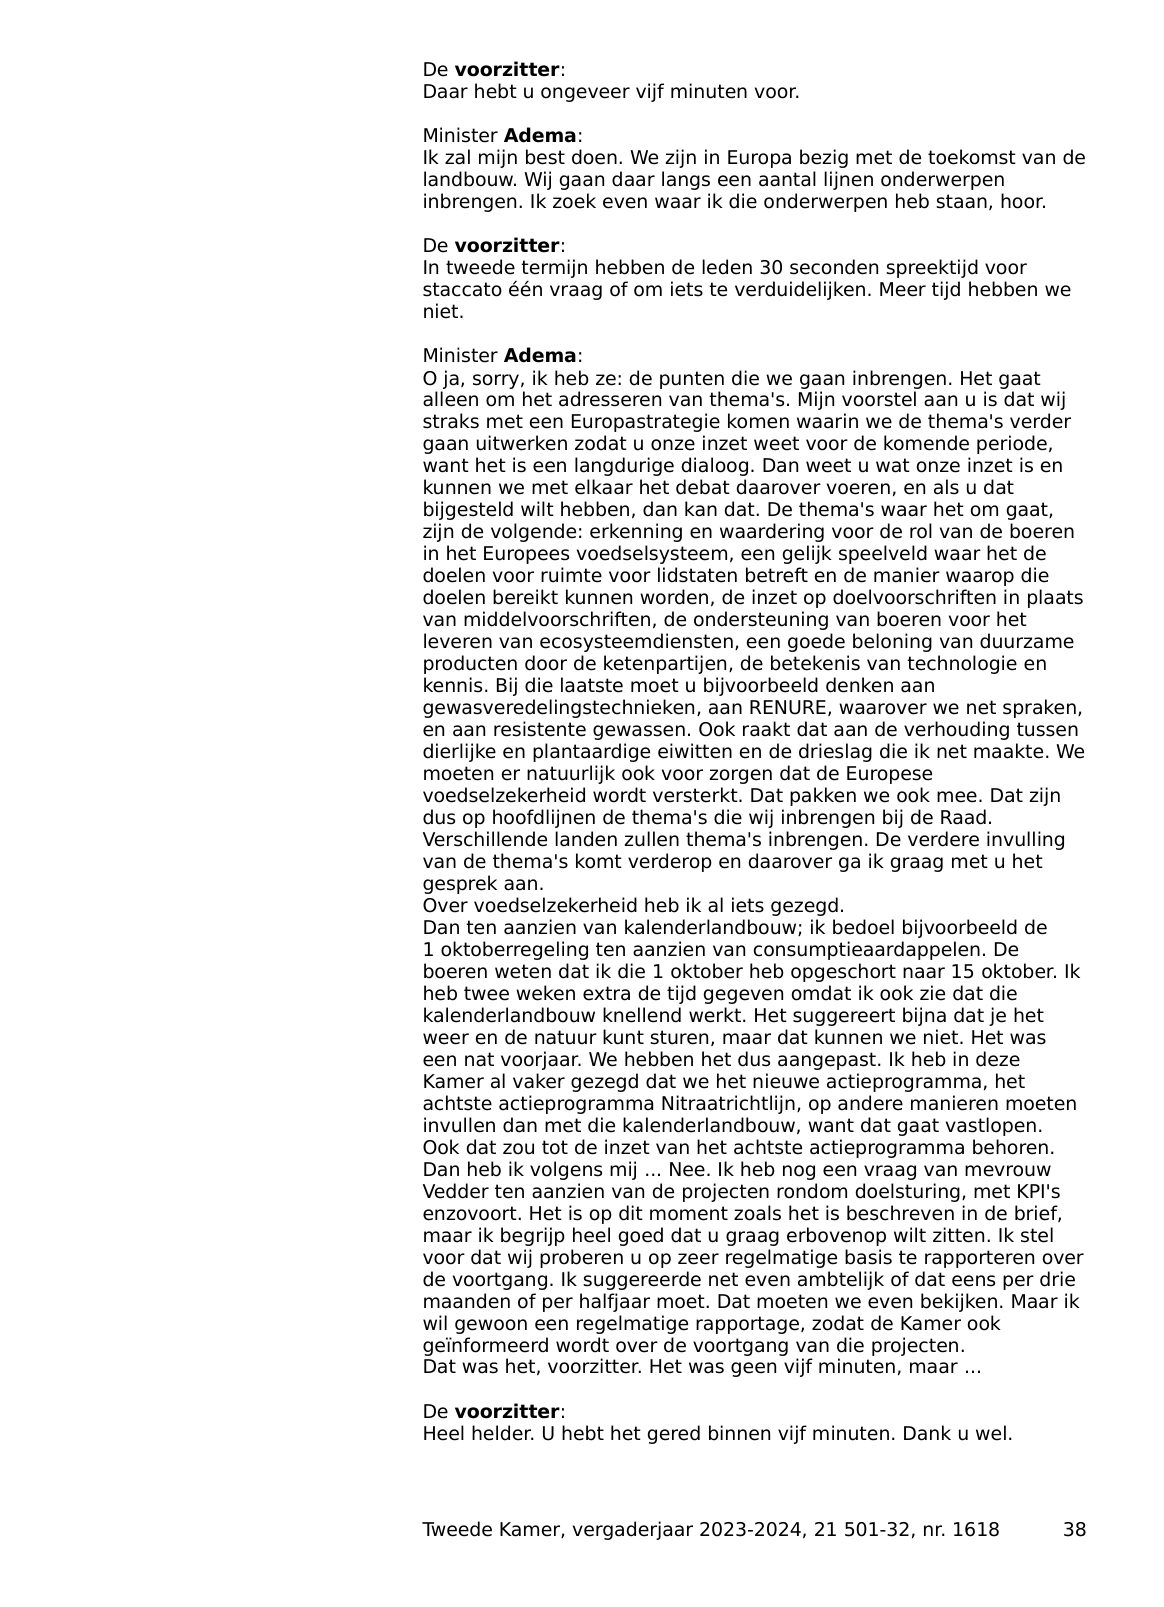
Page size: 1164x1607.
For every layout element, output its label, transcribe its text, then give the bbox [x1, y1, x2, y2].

text In tweede termijn hebben de leden 30 seconden spreektijd voor staccato één vraag of om iets te verduidelijken. Meer tijd hebben we niet. [422, 257, 1087, 323]
text De voorzitter: [422, 235, 1087, 257]
text Minister Adema: [422, 345, 1087, 367]
text Over voedselzekerheid heb ik al iets gezegd. [422, 895, 1087, 917]
text O ja, sorry, ik heb ze: de punten die we gaan inbrengen. Het gaat alleen om het adresseren van thema's. Mijn voorstel aan u is dat wij straks met een Europastrategie komen waarin we de thema's verder gaan uitwerken zodat u onze inzet weet voor de komende periode, want het is een langdurige dialoog. Dan weet u wat onze inzet is en kunnen we met elkaar het debat daarover voeren, en als u dat bijgesteld wilt hebben, dan kan dat. De thema's waar het om gaat, zijn de volgende: erkenning en waardering voor de rol van de boeren in het Europees voedselsysteem, een gelijk speelveld waar het de doelen voor ruimte voor lidstaten betreft en de manier waarop die doelen bereikt kunnen worden, de inzet op doelvoorschriften in plaats van middelvoorschriften, de ondersteuning van boeren voor het leveren van ecosysteemdiensten, een goede beloning van duurzame producten door de ketenpartijen, de betekenis van technologie en kennis. Bij die laatste moet u bijvoorbeeld denken aan gewasveredelingstechnieken, aan RENURE, waarover we net spraken, en aan resistente gewassen. Ook raakt dat aan de verhouding tussen dierlijke en plantaardige eiwitten en de drieslag die ik net maakte. We moeten er natuurlijk ook voor zorgen dat de Europese voedselzekerheid wordt versterkt. Dat pakken we ook mee. Dat zijn dus op hoofdlijnen de thema's die wij inbrengen bij de Raad. Verschillende landen zullen thema's inbrengen. De verdere invulling van de thema's komt verderop en daarover ga ik graag met u het gesprek aan. [422, 367, 1087, 895]
text Heel helder. U hebt het gered binnen vijf minuten. Dank u wel. [422, 1423, 1087, 1444]
text Dat was het, voorzitter. Het was geen vijf minuten, maar ... [422, 1356, 1087, 1378]
text Dan ten aanzien van kalenderlandbouw; ik bedoel bijvoorbeeld de 1 oktoberregeling ten aanzien van consumptieaardappelen. De boeren weten dat ik die 1 oktober heb opgeschort naar 15 oktober. Ik heb twee weken extra de tijd gegeven omdat ik ook zie dat die kalenderlandbouw knellend werkt. Het suggereert bijna dat je het weer en de natuur kunt sturen, maar dat kunnen we niet. Het was een nat voorjaar. We hebben het dus aangepast. Ik heb in deze Kamer al vaker gezegd dat we het nieuwe actieprogramma, het achtste actieprogramma Nitraatrichtlijn, op andere manieren moeten invullen dan met die kalenderlandbouw, want dat gaat vastlopen. Ook dat zou tot de inzet van het achtste actieprogramma behoren. [422, 917, 1087, 1159]
text Minister Adema: [422, 125, 1087, 147]
text De voorzitter: [422, 59, 1087, 81]
text Dan heb ik volgens mij ... Nee. Ik heb nog een vraag van mevrouw Vedder ten aanzien van de projecten rondom doelsturing, met KPI's enzovoort. Het is op dit moment zoals het is beschreven in de brief, maar ik begrijp heel goed dat u graag erbovenop wilt zitten. Ik stel voor dat wij proberen u op zeer regelmatige basis te rapporteren over de voortgang. Ik suggereerde net even ambtelijk of dat eens per drie maanden of per halfjaar moet. Dat moeten we even bekijken. Maar ik wil gewoon een regelmatige rapportage, zodat de Kamer ook geïnformeerd wordt over de voortgang van die projecten. [422, 1159, 1087, 1356]
text Ik zal mijn best doen. We zijn in Europa bezig met de toekomst van de landbouw. Wij gaan daar langs een aantal lijnen onderwerpen inbrengen. Ik zoek even waar ik die onderwerpen heb staan, hoor. [422, 147, 1087, 213]
text De voorzitter: [422, 1401, 1087, 1423]
text Daar hebt u ongeveer vijf minuten voor. [422, 81, 1087, 103]
